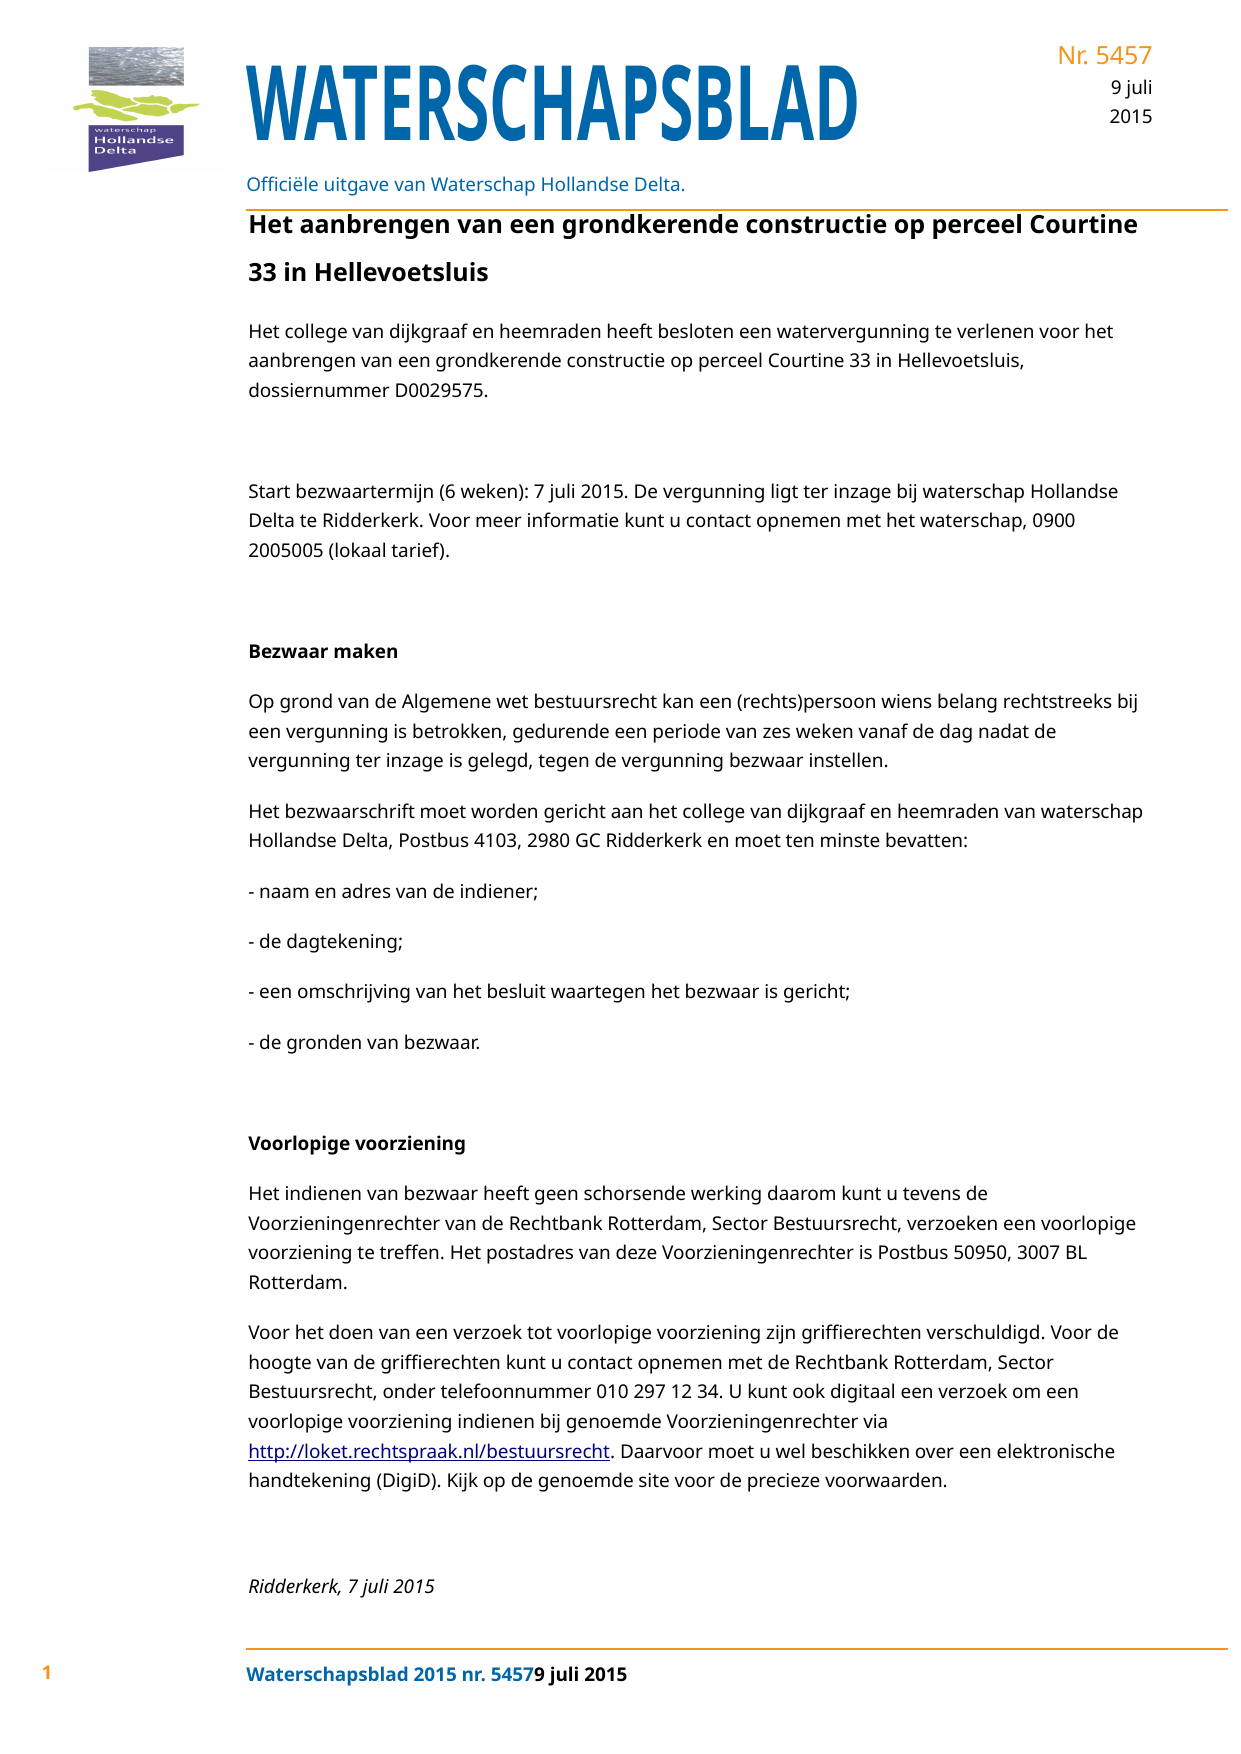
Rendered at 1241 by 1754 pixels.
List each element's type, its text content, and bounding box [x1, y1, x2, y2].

text - de dagtekening; [248, 928, 1152, 954]
text Bezwaar maken [248, 638, 1152, 664]
text Het aanbrengen van een grondkerende constructie op perceel Courtine 33 in Hellevoetsluis [248, 211, 1152, 288]
text Voorlopige voorziening [248, 1130, 1152, 1156]
text Ridderkerk, 7 juli 2015 [248, 1573, 1152, 1599]
picture [41, 47, 231, 172]
text Het indienen van bezwaar heeft geen schorsende werking daarom kunt u tevens de Voorzieningenrechter van de Rechtbank Rotterdam, Sector Bestuursrecht, verzoeken een voorlopige voorziening te treffen. Het postadres van deze Voorzieningenrechter is Postbus 50950, 3007 BL Rotterdam. [248, 1180, 1152, 1295]
text Start bezwaartermijn (6 weken): 7 juli 2015. De vergunning ligt ter inzage bij waterschap Hollandse Delta te Ridderkerk. Voor meer informatie kunt u contact opnemen met het waterschap, 0900 2005005 (lokaal tarief). [248, 478, 1152, 563]
text Het college van dijkgraaf en heemraden heeft besloten een watervergunning te verlenen voor het aanbrengen van een grondkerende constructie op perceel Courtine 33 in Hellevoetsluis, dossiernummer D0029575. [248, 318, 1152, 403]
text Voor het doen van een verzoek tot voorlopige voorziening zijn griffierechten verschuldigd. Voor de hoogte van de griffierechten kunt u contact opnemen met de Rechtbank Rotterdam, Sector Bestuursrecht, onder telefoonnummer 010 297 12 34. U kunt ook digitaal een verzoek om een voorlopige voorziening indienen bij genoemde Voorzieningenrechter via http://loket.rechtspraak.nl/bestuursrecht. Daarvoor moet u wel beschikken over een elektronische handtekening (DigiD). Kijk op de genoemde site voor de precieze voorwaarden. [248, 1319, 1152, 1493]
text - naam en adres van de indiener; [248, 878, 1152, 904]
text - de gronden van bezwaar. [248, 1029, 1152, 1055]
text Op grond van de Algemene wet bestuursrecht kan een (rechts)persoon wiens belang rechtstreeks bij een vergunning is betrokken, gedurende een periode van zes weken vanaf de dag nadat de vergunning ter inzage is gelegd, tegen de vergunning bezwaar instellen. [248, 688, 1152, 773]
text Het bezwaarschrift moet worden gericht aan het college van dijkgraaf en heemraden van waterschap Hollandse Delta, Postbus 4103, 2980 GC Ridderkerk en moet ten minste bevatten: [248, 798, 1152, 853]
text - een omschrijving van het besluit waartegen het bezwaar is gericht; [248, 979, 1152, 1004]
